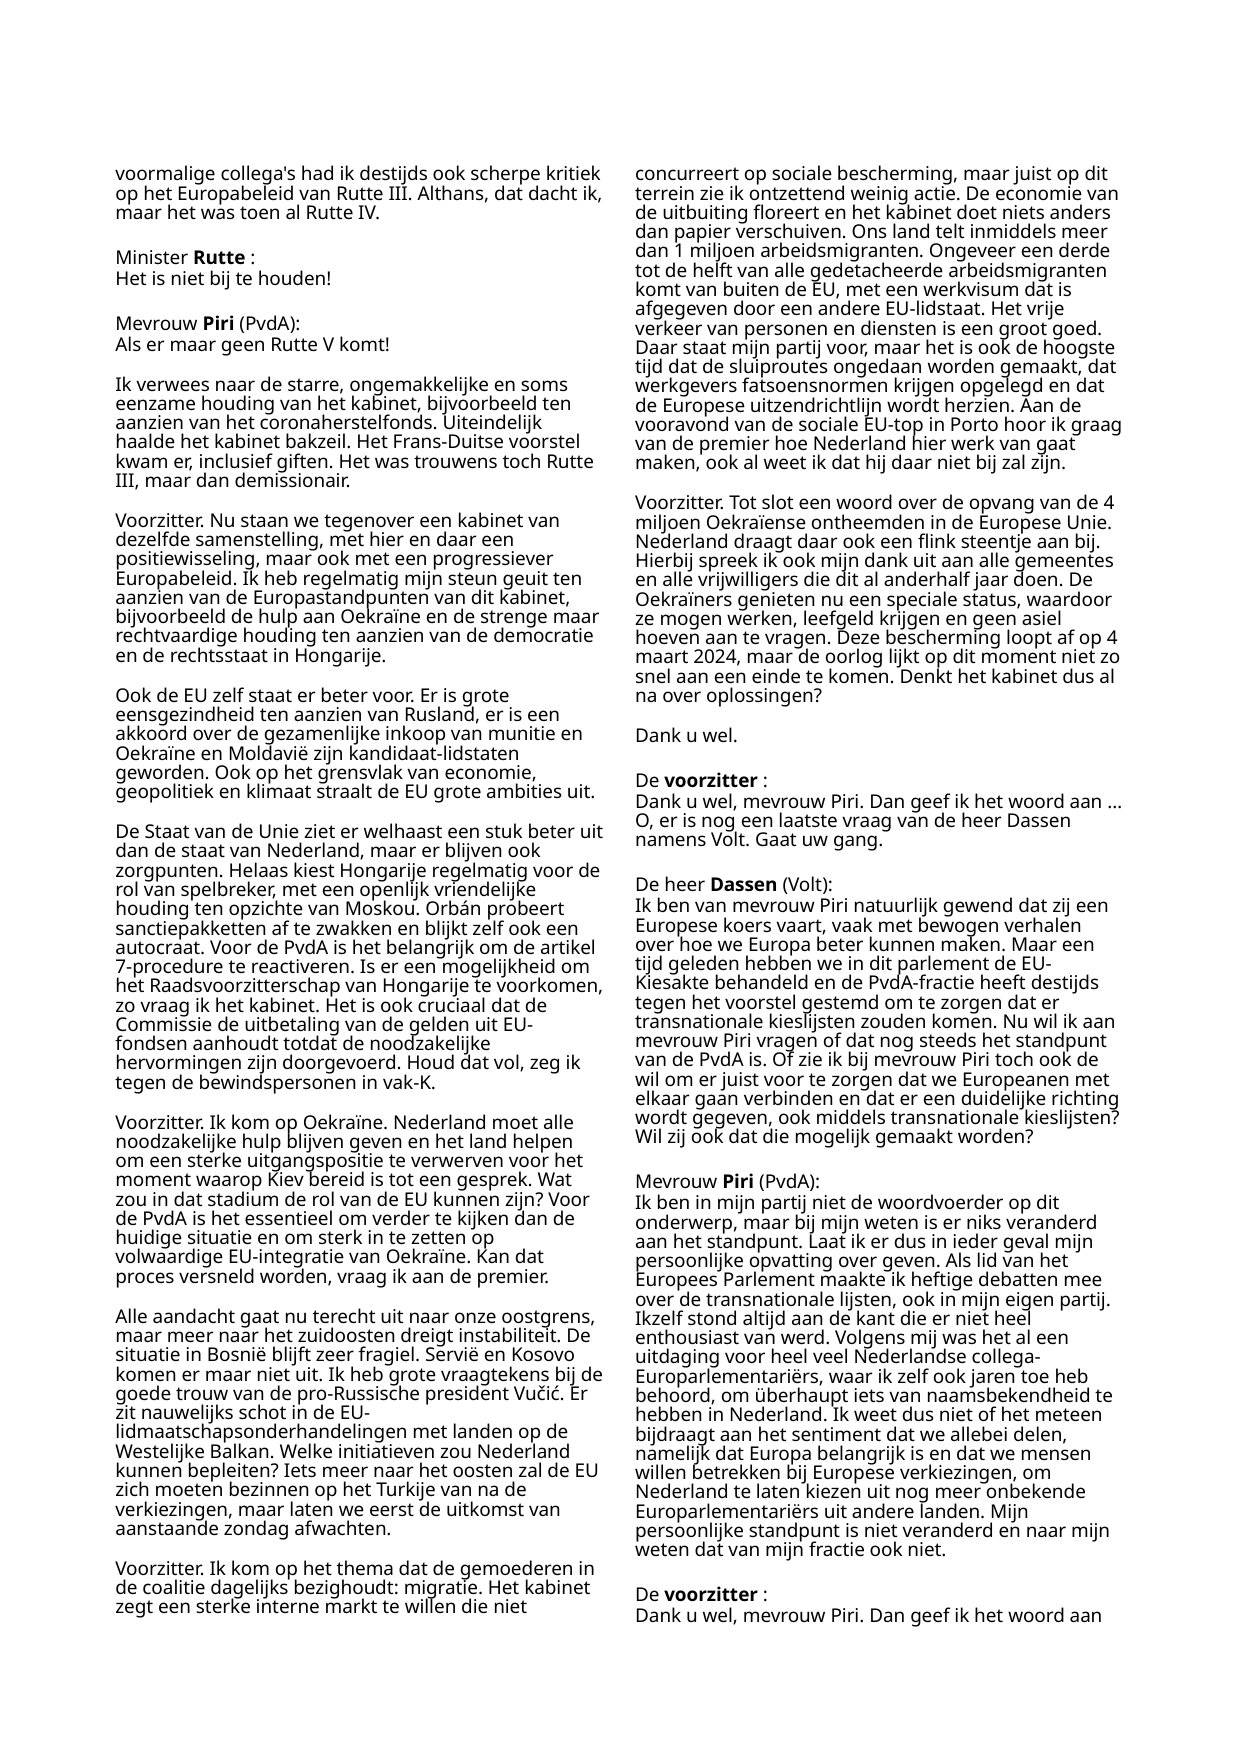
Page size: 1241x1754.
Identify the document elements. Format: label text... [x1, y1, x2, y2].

text De heer Dassen (Volt): [635, 872, 1125, 897]
text Mevrouw Piri (PvdA): [115, 310, 605, 336]
text Alle aandacht gaat nu terecht uit naar onze oostgrens, maar meer naar het zuidoosten dreigt instabiliteit. De situatie in Bosnië blijft zeer fragiel. Servië en Kosovo komen er maar niet uit. Ik heb grote vraagtekens bij de goede trouw van de pro-Russische president Vučić. Er zit nauwelijks schot in de EU-lidmaatschapsonderhandelingen met landen op de Westelijke Balkan. Welke initiatieven zou Nederland kunnen bepleiten? Iets meer naar het oosten zal de EU zich moeten bezinnen op het Turkije van na de verkiezingen, maar laten we eerst de uitkomst van aanstaande zondag afwachten. [115, 1308, 605, 1539]
text voormalige collega's had ik destijds ook scherpe kritiek op het Europabeleid van Rutte III. Althans, dat dacht ik, maar het was toen al Rutte IV. [115, 165, 605, 223]
text Minister Rutte : [115, 244, 605, 270]
text Het is niet bij te houden! [115, 270, 605, 289]
text Voorzitter. Ik kom op Oekraïne. Nederland moet alle noodzakelijke hulp blijven geven en het land helpen om een sterke uitgangspositie te verwerven voor het moment waarop Kiev bereid is tot een gesprek. Wat zou in dat stadium de rol van de EU kunnen zijn? Voor de PvdA is het essentieel om verder te kijken dan de huidige situatie en om sterk in te zetten op volwaardige EU-integratie van Oekraïne. Kan dat proces versneld worden, vraag ik aan de premier. [115, 1114, 605, 1287]
text De voorzitter : [635, 1581, 1125, 1607]
text concurreert op sociale bescherming, maar juist op dit terrein zie ik ontzettend weinig actie. De economie van de uitbuiting floreert en het kabinet doet niets anders dan papier verschuiven. Ons land telt inmiddels meer dan 1 miljoen arbeidsmigranten. Ongeveer een derde tot de helft van alle gedetacheerde arbeidsmigranten komt van buiten de EU, met een werkvisum dat is afgegeven door een andere EU-lidstaat. Het vrije verkeer van personen en diensten is een groot goed. Daar staat mijn partij voor, maar het is ook de hoogste tijd dat de sluiproutes ongedaan worden gemaakt, dat werkgevers fatsoensnormen krijgen opgelegd en dat de Europese uitzendrichtlijn wordt herzien. Aan de vooravond van de sociale EU-top in Porto hoor ik graag van de premier hoe Nederland hier werk van gaat maken, ook al weet ik dat hij daar niet bij zal zijn. [635, 165, 1125, 474]
text Als er maar geen Rutte V komt! [115, 336, 605, 355]
text Ik ben in mijn partij niet de woordvoerder op dit onderwerp, maar bij mijn weten is er niks veranderd aan het standpunt. Laat ik er dus in ieder geval mijn persoonlijke opvatting over geven. Als lid van het Europees Parlement maakte ik heftige debatten mee over de transnationale lijsten, ook in mijn eigen partij. Ikzelf stond altijd aan de kant die er niet heel enthousiast van werd. Volgens mij was het al een uitdaging voor heel veel Nederlandse collega-Europarlementariërs, waar ik zelf ook jaren toe heb behoord, om überhaupt iets van naamsbekendheid te hebben in Nederland. Ik weet dus niet of het meteen bijdraagt aan het sentiment dat we allebei delen, namelijk dat Europa belangrijk is en dat we mensen willen betrekken bij Europese verkiezingen, om Nederland te laten kiezen uit nog meer onbekende Europarlementariërs uit andere landen. Mijn persoonlijke standpunt is niet veranderd en naar mijn weten dat van mijn fractie ook niet. [635, 1194, 1125, 1561]
text Dank u wel, mevrouw Piri. Dan geef ik het woord aan [635, 1607, 1125, 1626]
text Dank u wel. [635, 727, 1125, 746]
text Dank u wel, mevrouw Piri. Dan geef ik het woord aan … O, er is nog een laatste vraag van de heer Dassen namens Volt. Gaat uw gang. [635, 793, 1125, 851]
text Ik verwees naar de starre, ongemakkelijke en soms eenzame houding van het kabinet, bijvoorbeeld ten aanzien van het coronaherstelfonds. Uiteindelijk haalde het kabinet bakzeil. Het Frans-Duitse voorstel kwam er, inclusief giften. Het was trouwens toch Rutte III, maar dan demissionair. [115, 376, 605, 491]
text Voorzitter. Tot slot een woord over de opvang van de 4 miljoen Oekraïense ontheemden in de Europese Unie. Nederland draagt daar ook een flink steentje aan bij. Hierbij spreek ik ook mijn dank uit aan alle gemeentes en alle vrijwilligers die dit al anderhalf jaar doen. De Oekraïners genieten nu een speciale status, waardoor ze mogen werken, leefgeld krijgen en geen asiel hoeven aan te vragen. Deze bescherming loopt af op 4 maart 2024, maar de oorlog lijkt op dit moment niet zo snel aan een einde te komen. Denkt het kabinet dus al na over oplossingen? [635, 494, 1125, 706]
text Mevrouw Piri (PvdA): [635, 1169, 1125, 1194]
text De voorzitter : [635, 767, 1125, 793]
text De Staat van de Unie ziet er welhaast een stuk beter uit dan de staat van Nederland, maar er blijven ook zorgpunten. Helaas kiest Hongarije regelmatig voor de rol van spelbreker, met een openlijk vriendelijke houding ten opzichte van Moskou. Orbán probeert sanctiepakketten af te zwakken en blijkt zelf ook een autocraat. Voor de PvdA is het belangrijk om de artikel 7-procedure te reactiveren. Is er een mogelijkheid om het Raadsvoorzitterschap van Hongarije te voorkomen, zo vraag ik het kabinet. Het is ook cruciaal dat de Commissie de uitbetaling van de gelden uit EU-fondsen aanhoudt totdat de noodzakelijke hervormingen zijn doorgevoerd. Houd dat vol, zeg ik tegen de bewindspersonen in vak-K. [115, 823, 605, 1093]
text Voorzitter. Nu staan we tegenover een kabinet van dezelfde samenstelling, met hier en daar een positiewisseling, maar ook met een progressiever Europabeleid. Ik heb regelmatig mijn steun geuit ten aanzien van de Europastandpunten van dit kabinet, bijvoorbeeld de hulp aan Oekraïne en de strenge maar rechtvaardige houding ten aanzien van de democratie en de rechtsstaat in Hongarije. [115, 512, 605, 666]
text Ook de EU zelf staat er beter voor. Er is grote eensgezindheid ten aanzien van Rusland, er is een akkoord over de gezamenlijke inkoop van munitie en Oekraïne en Moldavië zijn kandidaat-lidstaten geworden. Ook op het grensvlak van economie, geopolitiek en klimaat straalt de EU grote ambities uit. [115, 687, 605, 802]
text Voorzitter. Ik kom op het thema dat de gemoederen in de coalitie dagelijks bezighoudt: migratie. Het kabinet zegt een sterke interne markt te willen die niet [115, 1560, 605, 1618]
text Ik ben van mevrouw Piri natuurlijk gewend dat zij een Europese koers vaart, vaak met bewogen verhalen over hoe we Europa beter kunnen maken. Maar een tijd geleden hebben we in dit parlement de EU-Kiesakte behandeld en de PvdA-fractie heeft destijds tegen het voorstel gestemd om te zorgen dat er transnationale kieslijsten zouden komen. Nu wil ik aan mevrouw Piri vragen of dat nog steeds het standpunt van de PvdA is. Of zie ik bij mevrouw Piri toch ook de wil om er juist voor te zorgen dat we Europeanen met elkaar gaan verbinden en dat er een duidelijke richting wordt gegeven, ook middels transnationale kieslijsten? Wil zij ook dat die mogelijk gemaakt worden? [635, 897, 1125, 1148]
